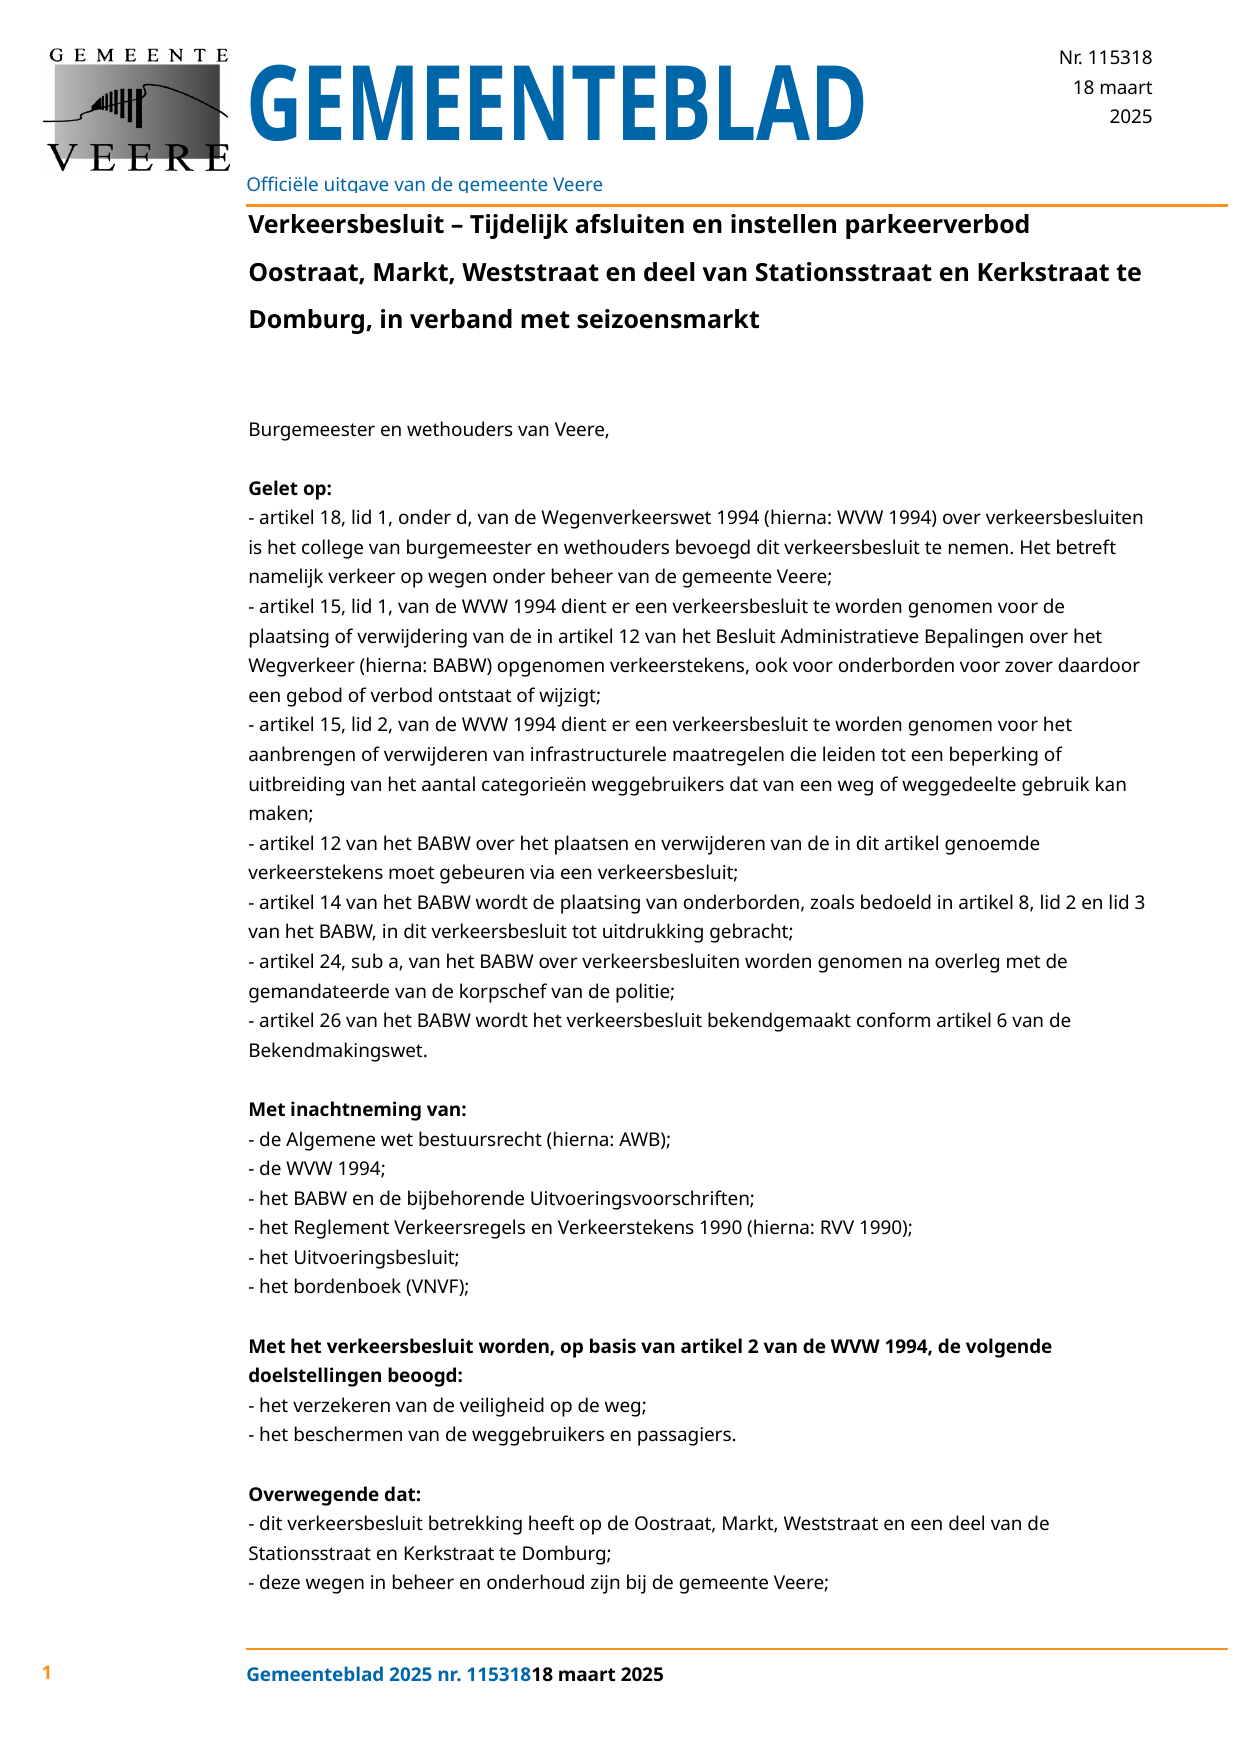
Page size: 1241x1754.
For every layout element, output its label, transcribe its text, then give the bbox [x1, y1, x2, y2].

text Overwegende dat: [248, 1481, 1152, 1507]
text - het beschermen van de weggebruikers en passagiers. [248, 1422, 1152, 1447]
text - de WVW 1994; [248, 1155, 1152, 1181]
text Burgemeester en wethouders van Veere, [248, 416, 1152, 442]
text - het Reglement Verkeersregels en Verkeerstekens 1990 (hierna: RVV 1990); [248, 1214, 1152, 1240]
text Gelet op: [248, 475, 1152, 501]
text - het verzekeren van de veiligheid op de weg; [248, 1392, 1152, 1418]
text - artikel 26 van het BABW wordt het verkeersbesluit bekendgemaakt conform artikel 6 van de Bekendmakingswet. [248, 1007, 1152, 1063]
text - de Algemene wet bestuursrecht (hierna: AWB); [248, 1126, 1152, 1152]
text Met inachtneming van: [248, 1096, 1152, 1122]
picture [41, 47, 231, 172]
text - het Uitvoeringsbesluit; [248, 1244, 1152, 1270]
text - het BABW en de bijbehorende Uitvoeringsvoorschriften; [248, 1185, 1152, 1211]
text - artikel 24, sub a, van het BABW over verkeersbesluiten worden genomen na overleg met de gemandateerde van de korpschef van de politie; [248, 948, 1152, 1004]
text Verkeersbesluit – Tijdelijk afsluiten en instellen parkeerverbod Oostraat, Markt, Weststraat en deel van Stationsstraat en Kerkstraat te Domburg, in verband met seizoensmarkt [248, 207, 1152, 336]
text Met het verkeersbesluit worden, op basis van artikel 2 van de WVW 1994, de volgende doelstellingen beoogd: [248, 1333, 1152, 1388]
text - artikel 14 van het BABW wordt de plaatsing van onderborden, zoals bedoeld in artikel 8, lid 2 en lid 3 van het BABW, in dit verkeersbesluit tot uitdrukking gebracht; [248, 889, 1152, 944]
text - artikel 15, lid 2, van de WVW 1994 dient er een verkeersbesluit te worden genomen voor het aanbrengen of verwijderen van infrastructurele maatregelen die leiden tot een beperking of uitbreiding van het aantal categorieën weggebruikers dat van een weg of weggedeelte gebruik kan maken; [248, 712, 1152, 826]
text - artikel 18, lid 1, onder d, van de Wegenverkeerswet 1994 (hierna: WVW 1994) over verkeersbesluiten is het college van burgemeester en wethouders bevoegd dit verkeersbesluit te nemen. Het betreft namelijk verkeer op wegen onder beheer van de gemeente Veere; [248, 504, 1152, 589]
text - artikel 12 van het BABW over het plaatsen en verwijderen van de in dit artikel genoemde verkeerstekens moet gebeuren via een verkeersbesluit; [248, 830, 1152, 885]
text - dit verkeersbesluit betrekking heeft op de Oostraat, Markt, Weststraat en een deel van de Stationsstraat en Kerkstraat te Domburg; [248, 1510, 1152, 1566]
text - deze wegen in beheer en onderhoud zijn bij de gemeente Veere; [248, 1569, 1152, 1595]
text - het bordenboek (VNVF); [248, 1274, 1152, 1299]
text - artikel 15, lid 1, van de WVW 1994 dient er een verkeersbesluit te worden genomen voor de plaatsing of verwijdering van de in artikel 12 van het Besluit Administratieve Bepalingen over het Wegverkeer (hierna: BABW) opgenomen verkeerstekens, ook voor onderborden voor zover daardoor een gebod of verbod ontstaat of wijzigt; [248, 593, 1152, 708]
